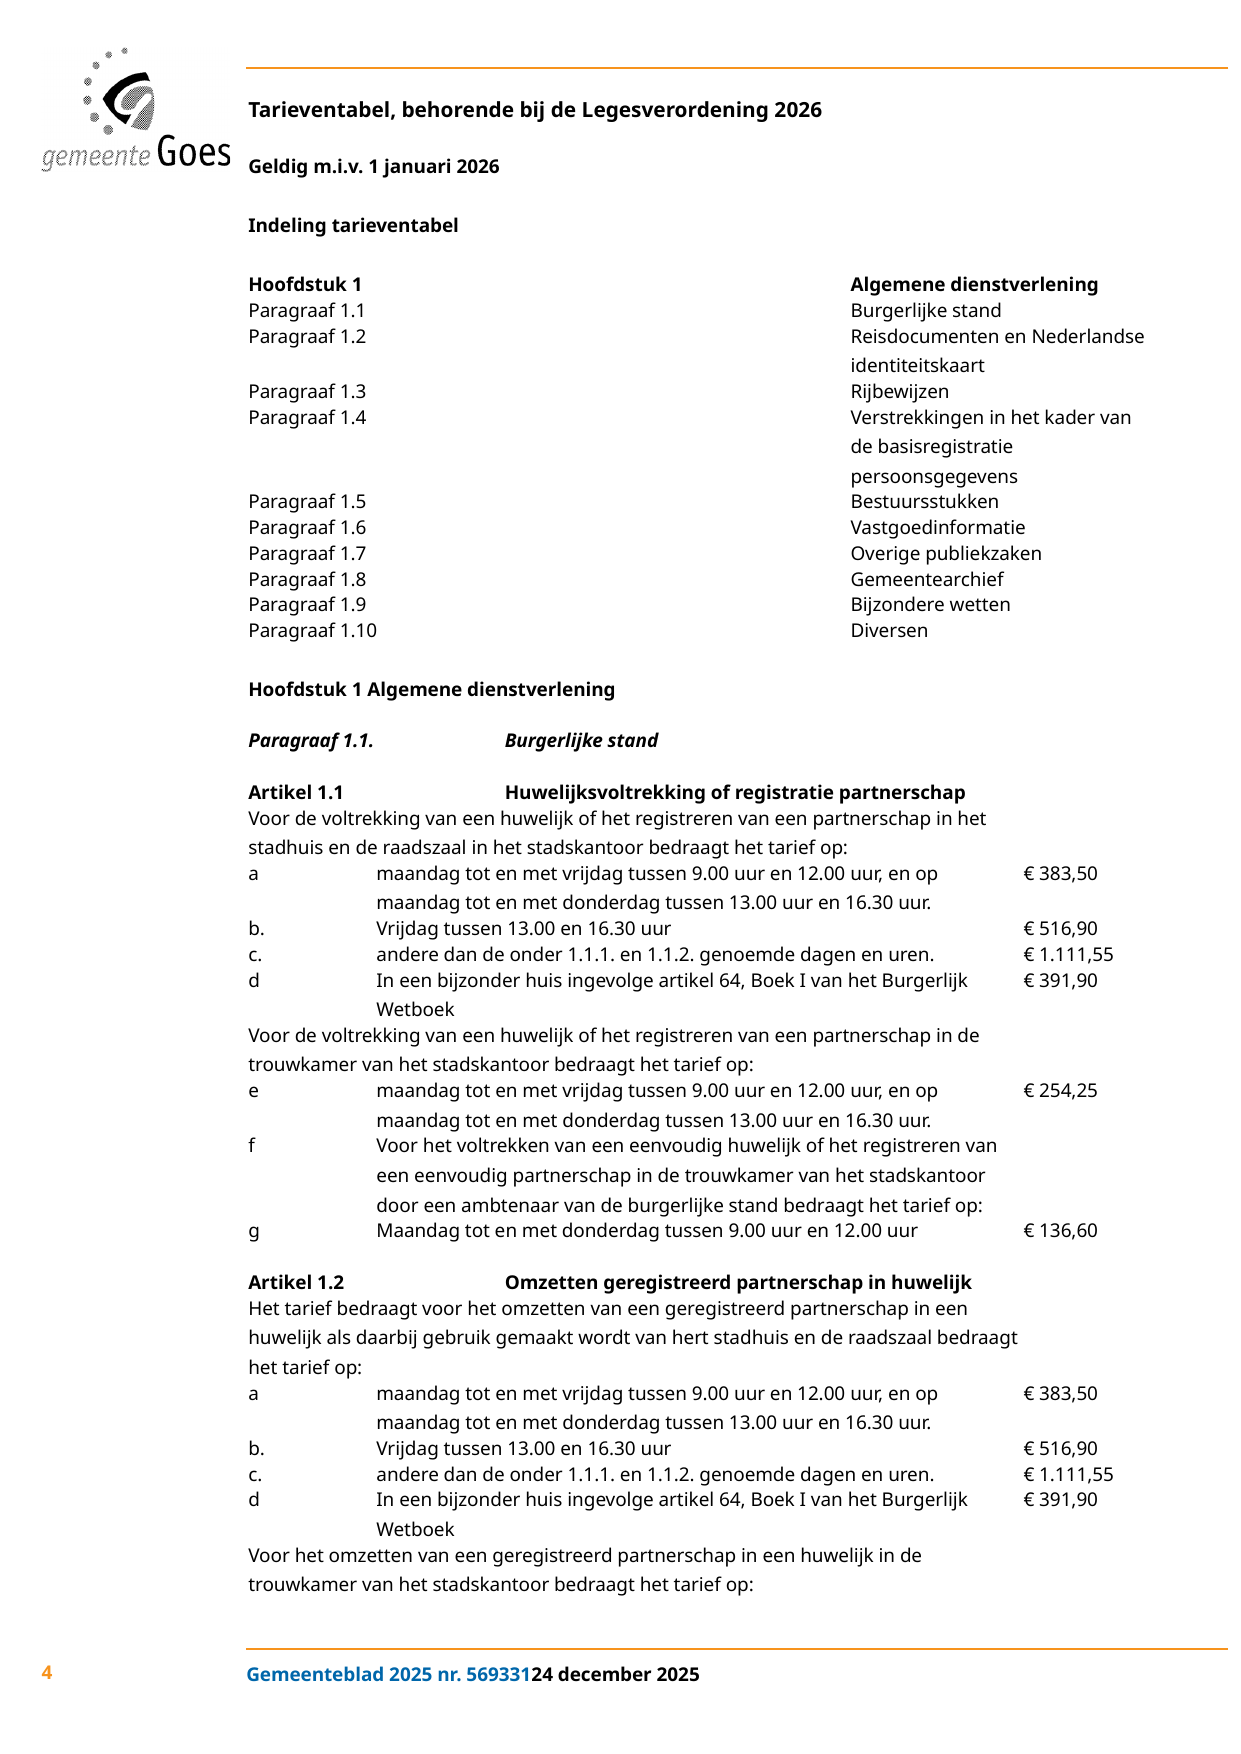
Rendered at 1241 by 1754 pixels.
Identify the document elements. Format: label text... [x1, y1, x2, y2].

table_cell [1023, 728, 1152, 753]
table_cell [248, 702, 1152, 727]
table_cell € 1.111,55 [1023, 1461, 1152, 1486]
table_cell Diversen [850, 618, 1152, 643]
table_cell c. [248, 1461, 376, 1486]
table_cell Artikel 1.1 [248, 779, 504, 805]
table_cell € 383,50 [1023, 860, 1152, 915]
table_cell Gemeentearchief [850, 566, 1152, 592]
table_cell Omzetten geregistreerd partnerschap in huwelijk [505, 1269, 1023, 1295]
table_cell Vastgoedinformatie [850, 515, 1152, 540]
table_cell Paragraaf 1.1 [248, 297, 850, 323]
picture [41, 47, 231, 172]
table_cell Huwelijksvoltrekking of registratie partnerschap [505, 779, 1023, 805]
text Tarieventabel, behorende bij de Legesverordening 2026 [248, 95, 1152, 123]
table_cell d [248, 1486, 376, 1542]
table_cell Paragraaf 1.1. [248, 728, 504, 753]
table_cell Paragraaf 1.10 [248, 618, 850, 643]
table_cell maandag tot en met vrijdag tussen 9.00 uur en 12.00 uur, en op maandag tot en met donderdag tussen 13.00 uur en 16.30 uur. [376, 860, 1023, 915]
table_cell Paragraaf 1.7 [248, 540, 850, 566]
table_cell Paragraaf 1.6 [248, 515, 850, 540]
table_cell Vrijdag tussen 13.00 en 16.30 uur [376, 1435, 1023, 1461]
table_cell b. [248, 1435, 376, 1461]
table_cell Bestuursstukken [850, 489, 1152, 514]
table_cell maandag tot en met vrijdag tussen 9.00 uur en 12.00 uur, en op maandag tot en met donderdag tussen 13.00 uur en 16.30 uur. [376, 1078, 1023, 1133]
table_cell In een bijzonder huis ingevolge artikel 64, Boek I van het Burgerlijk Wetboek [376, 1486, 1023, 1542]
table_cell andere dan de onder 1.1.1. en 1.1.2. genoemde dagen en uren. [376, 941, 1023, 967]
table_cell Voor het voltrekken van een eenvoudig huwelijk of het registreren van een eenvoudig partnerschap in de trouwkamer van het stadskantoor door een ambtenaar van de burgerlijke stand bedraagt het tarief op: [376, 1133, 1023, 1218]
table_cell Burgerlijke stand [505, 728, 1023, 753]
table_cell Overige publiekzaken [850, 540, 1152, 566]
table_cell Maandag tot en met donderdag tussen 9.00 uur en 12.00 uur [376, 1218, 1023, 1243]
table_cell Voor de voltrekking van een huwelijk of het registreren van een partnerschap in de trouwkamer van het stadskantoor bedraagt het tarief op: [248, 1022, 1023, 1077]
table_cell Vrijdag tussen 13.00 en 16.30 uur [376, 915, 1023, 941]
table_cell Het tarief bedraagt voor het omzetten van een geregistreerd partnerschap in een huwelijk als daarbij gebruik gemaakt wordt van hert stadhuis en de raadszaal bedraagt het tarief op: [248, 1295, 1023, 1380]
table_cell d [248, 967, 376, 1022]
table_cell a [248, 1380, 376, 1435]
table_header Hoofdstuk 1 [248, 271, 850, 297]
table_cell In een bijzonder huis ingevolge artikel 64, Boek I van het Burgerlijk Wetboek [376, 967, 1023, 1022]
table_cell Paragraaf 1.4 [248, 404, 850, 489]
table_header [1023, 676, 1152, 702]
table_cell maandag tot en met vrijdag tussen 9.00 uur en 12.00 uur, en op maandag tot en met donderdag tussen 13.00 uur en 16.30 uur. [376, 1380, 1023, 1435]
table_cell € 136,60 [1023, 1218, 1152, 1243]
text Indeling tarieventabel [248, 212, 1152, 238]
table_cell € 516,90 [1023, 915, 1152, 941]
table_header Algemene dienstverlening [850, 271, 1152, 297]
table_cell [248, 753, 1152, 779]
table_cell € 383,50 [1023, 1380, 1152, 1435]
table_cell f [248, 1133, 376, 1218]
table_cell Paragraaf 1.8 [248, 566, 850, 592]
table_cell Voor het omzetten van een geregistreerd partnerschap in een huwelijk in de trouwkamer van het stadskantoor bedraagt het tarief op: [248, 1542, 1023, 1597]
table_cell Paragraaf 1.9 [248, 592, 850, 617]
table_cell g [248, 1218, 376, 1243]
table_cell c. [248, 941, 376, 967]
table_cell [1023, 779, 1152, 805]
text Geldig m.i.v. 1 januari 2026 [248, 153, 1152, 179]
table_cell Artikel 1.2 [248, 1269, 504, 1295]
table_cell e [248, 1078, 376, 1133]
table_cell € 1.111,55 [1023, 941, 1152, 967]
table_cell a [248, 860, 376, 915]
table_cell [1023, 1269, 1152, 1295]
table_cell Paragraaf 1.3 [248, 378, 850, 404]
table_cell [1023, 1133, 1152, 1218]
table_cell Voor de voltrekking van een huwelijk of het registreren van een partnerschap in het stadhuis en de raadszaal in het stadskantoor bedraagt het tarief op: [248, 805, 1023, 860]
table_cell Bijzondere wetten [850, 592, 1152, 617]
table_cell € 391,90 [1023, 1486, 1152, 1542]
table_cell € 254,25 [1023, 1078, 1152, 1133]
table_cell [1023, 1022, 1152, 1077]
table_cell Burgerlijke stand [850, 297, 1152, 323]
table_cell b. [248, 915, 376, 941]
table_cell € 516,90 [1023, 1435, 1152, 1461]
table_cell Paragraaf 1.2 [248, 323, 850, 378]
table_cell Reisdocumenten en Nederlandse identiteitskaart [850, 323, 1152, 378]
table_cell [248, 1243, 1152, 1269]
table_cell Paragraaf 1.5 [248, 489, 850, 514]
table_cell [1023, 1295, 1152, 1380]
table_header Hoofdstuk 1 Algemene dienstverlening [248, 676, 1023, 702]
table_cell andere dan de onder 1.1.1. en 1.1.2. genoemde dagen en uren. [376, 1461, 1023, 1486]
table_cell Rijbewijzen [850, 378, 1152, 404]
table_cell [1023, 1542, 1152, 1597]
table_cell Verstrekkingen in het kader van de basisregistratie persoonsgegevens [850, 404, 1152, 489]
table_cell € 391,90 [1023, 967, 1152, 1022]
table_cell [1023, 805, 1152, 860]
